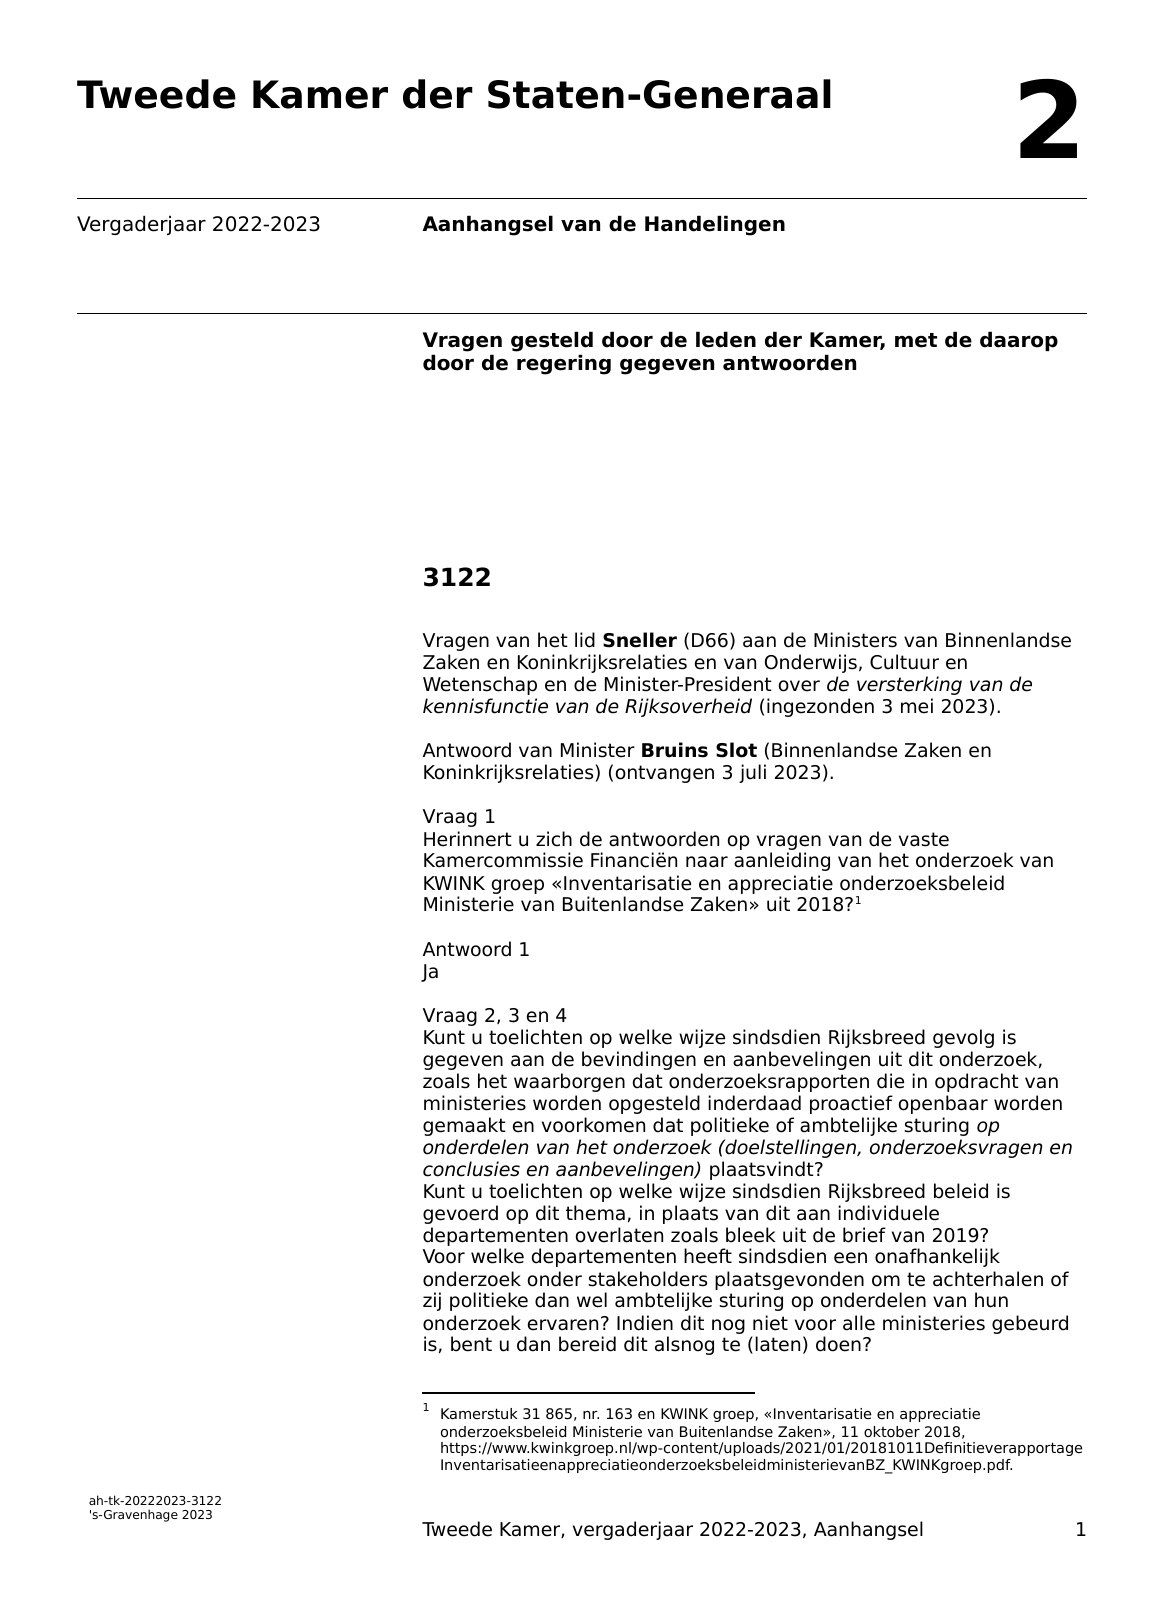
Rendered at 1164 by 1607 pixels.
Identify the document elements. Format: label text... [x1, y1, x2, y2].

text Kamerstuk 31 865, nr. 163 en KWINK groep, «Inventarisatie en appreciatie onderzoeksbeleid Ministerie van Buitenlandse Zaken», 11 oktober 2018, https://www.kwinkgroep.nl/wp-content/uploads/2021/01/20181011DefinitieverapportageInventarisatieenappreciatieonderzoeksbeleidministerievanBZ_KWINKgroep.pdf. [422, 1402, 1087, 1474]
text ah-tk-20222023-3122 [88, 1494, 323, 1508]
text Vragen van het lid Sneller (D66) aan de Ministers van Binnenlandse Zaken en Koninkrijksrelaties en van Onderwijs, Cultuur en Wetenschap en de Minister-President over de versterking van de kennisfunctie van de Rijksoverheid (ingezonden 3 mei 2023). [422, 630, 1087, 718]
text Vraag 1 [422, 806, 1087, 828]
text Antwoord van Minister Bruins Slot (Binnenlandse Zaken en Koninkrijksrelaties) (ontvangen 3 juli 2023). [422, 740, 1087, 784]
text 's-Gravenhage 2023 [88, 1508, 323, 1522]
table_cell Vragen gesteld door de leden der Kamer, met de daarop door de regering gegeven antwoorden [422, 314, 1087, 375]
text 3122 [422, 563, 1087, 592]
table_cell [77, 314, 422, 375]
text Vraag 2, 3 en 4 [422, 1005, 1087, 1027]
table_header 2 [886, 59, 1087, 198]
text Ja [422, 961, 1087, 982]
text Antwoord 1 [422, 938, 1087, 961]
text Herinnert u zich de antwoorden op vragen van de vaste Kamercommissie Financiën naar aanleiding van het onderzoek van KWINK groep «Inventarisatie en appreciatie onderzoeksbeleid Ministerie van Buitenlandse Zaken» uit 2018? [422, 828, 1087, 916]
text Kunt u toelichten op welke wijze sindsdien Rijksbreed gevolg is gegeven aan de bevindingen en aanbevelingen uit dit onderzoek, zoals het waarborgen dat onderzoeksrapporten die in opdracht van ministeries worden opgesteld inderdaad proactief openbaar worden gemaakt en voorkomen dat politieke of ambtelijke sturing op onderdelen van het onderzoek (doelstellingen, onderzoeksvragen en conclusies en aanbevelingen) plaatsvindt? [422, 1027, 1087, 1181]
text Kunt u toelichten op welke wijze sindsdien Rijksbreed beleid is gevoerd op dit thema, in plaats van dit aan individuele departementen overlaten zoals bleek uit de brief van 2019? [422, 1181, 1087, 1246]
text Voor welke departementen heeft sindsdien een onafhankelijk onderzoek onder stakeholders plaatsgevonden om te achterhalen of zij politieke dan wel ambtelijke sturing op onderdelen van hun onderzoek ervaren? Indien dit nog niet voor alle ministeries gebeurd is, bent u dan bereid dit alsnog te (laten) doen? [422, 1246, 1087, 1356]
table_cell Vergaderjaar 2022-2023 [77, 199, 422, 313]
table_header Tweede Kamer der Staten-Generaal [77, 59, 886, 198]
table_cell Aanhangsel van de Handelingen [422, 199, 1087, 313]
